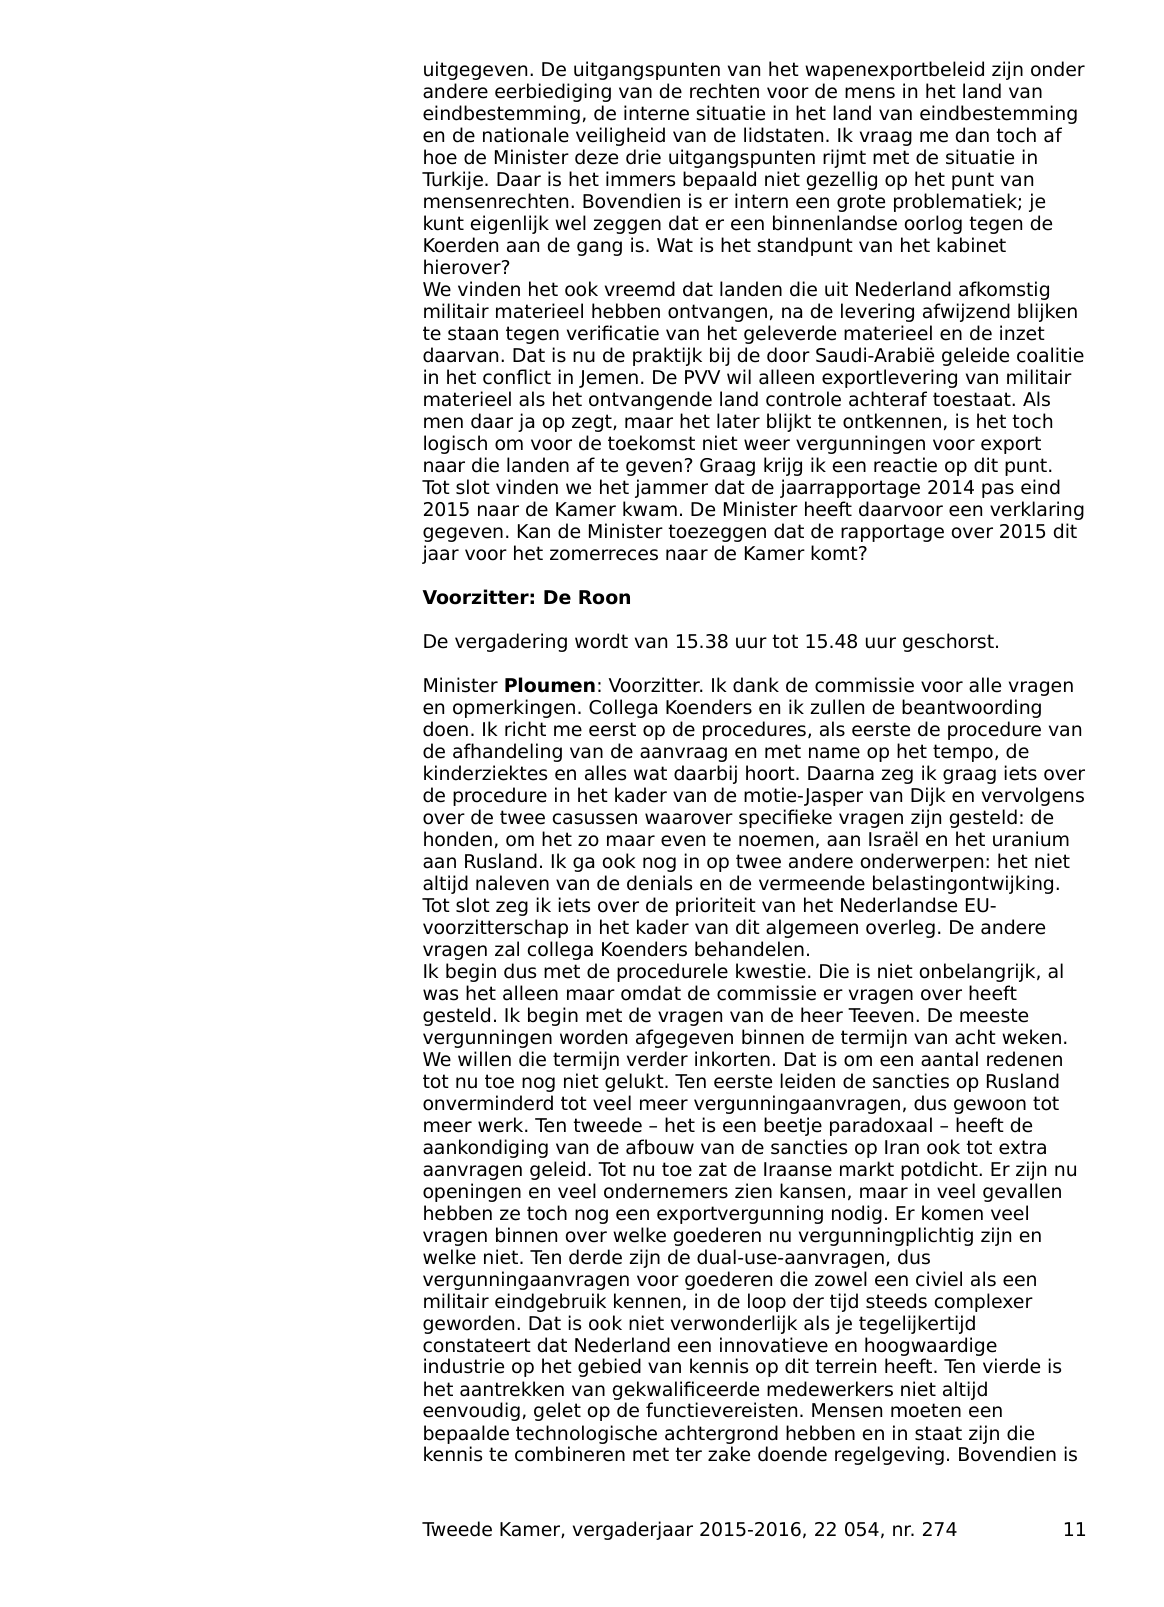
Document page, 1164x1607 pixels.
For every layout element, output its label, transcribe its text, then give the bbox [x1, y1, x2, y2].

text Ik begin dus met de procedurele kwestie. Die is niet onbelangrijk, al was het alleen maar omdat de commissie er vragen over heeft gesteld. Ik begin met de vragen van de heer Teeven. De meeste vergunningen worden afgegeven binnen de termijn van acht weken. We willen die termijn verder inkorten. Dat is om een aantal redenen tot nu toe nog niet gelukt. Ten eerste leiden de sancties op Rusland onverminderd tot veel meer vergunningaanvragen, dus gewoon tot meer werk. Ten tweede – het is een beetje paradoxaal – heeft de aankondiging van de afbouw van de sancties op Iran ook tot extra aanvragen geleid. Tot nu toe zat de Iraanse markt potdicht. Er zijn nu openingen en veel ondernemers zien kansen, maar in veel gevallen hebben ze toch nog een exportvergunning nodig. Er komen veel vragen binnen over welke goederen nu vergunningplichtig zijn en welke niet. Ten derde zijn de dual-use-aanvragen, dus vergunningaanvragen voor goederen die zowel een civiel als een militair eindgebruik kennen, in de loop der tijd steeds complexer geworden. Dat is ook niet verwonderlijk als je tegelijkertijd constateert dat Nederland een innovatieve en hoogwaardige industrie op het gebied van kennis op dit terrein heeft. Ten vierde is het aantrekken van gekwalificeerde medewerkers niet altijd eenvoudig, gelet op de functievereisten. Mensen moeten een bepaalde technologische achtergrond hebben en in staat zijn die kennis te combineren met ter zake doende regelgeving. Bovendien is [422, 961, 1087, 1466]
text We vinden het ook vreemd dat landen die uit Nederland afkomstig militair materieel hebben ontvangen, na de levering afwijzend blijken te staan tegen verificatie van het geleverde materieel en de inzet daarvan. Dat is nu de praktijk bij de door Saudi-Arabië geleide coalitie in het conflict in Jemen. De PVV wil alleen exportlevering van militair materieel als het ontvangende land controle achteraf toestaat. Als men daar ja op zegt, maar het later blijkt te ontkennen, is het toch logisch om voor de toekomst niet weer vergunningen voor export naar die landen af te geven? Graag krijg ik een reactie op dit punt. [422, 279, 1087, 477]
text De vergadering wordt van 15.38 uur tot 15.48 uur geschorst. [422, 631, 1087, 653]
text Minister Ploumen: Voorzitter. Ik dank de commissie voor alle vragen en opmerkingen. Collega Koenders en ik zullen de beantwoording doen. Ik richt me eerst op de procedures, als eerste de procedure van de afhandeling van de aanvraag en met name op het tempo, de kinderziektes en alles wat daarbij hoort. Daarna zeg ik graag iets over de procedure in het kader van de motie-Jasper van Dijk en vervolgens over de twee casussen waarover specifieke vragen zijn gesteld: de honden, om het zo maar even te noemen, aan Israël en het uranium aan Rusland. Ik ga ook nog in op twee andere onderwerpen: het niet altijd naleven van de denials en de vermeende belastingontwijking. Tot slot zeg ik iets over de prioriteit van het Nederlandse EU-voorzitterschap in het kader van dit algemeen overleg. De andere vragen zal collega Koenders behandelen. [422, 675, 1087, 961]
subtitle Voorzitter: De Roon [422, 587, 1087, 609]
text Tot slot vinden we het jammer dat de jaarrapportage 2014 pas eind 2015 naar de Kamer kwam. De Minister heeft daarvoor een verklaring gegeven. Kan de Minister toezeggen dat de rapportage over 2015 dit jaar voor het zomerreces naar de Kamer komt? [422, 477, 1087, 564]
text uitgegeven. De uitgangspunten van het wapenexportbeleid zijn onder andere eerbiediging van de rechten voor de mens in het land van eindbestemming, de interne situatie in het land van eindbestemming en de nationale veiligheid van de lidstaten. Ik vraag me dan toch af hoe de Minister deze drie uitgangspunten rijmt met de situatie in Turkije. Daar is het immers bepaald niet gezellig op het punt van mensenrechten. Bovendien is er intern een grote problematiek; je kunt eigenlijk wel zeggen dat er een binnenlandse oorlog tegen de Koerden aan de gang is. Wat is het standpunt van het kabinet hierover? [422, 59, 1087, 279]
